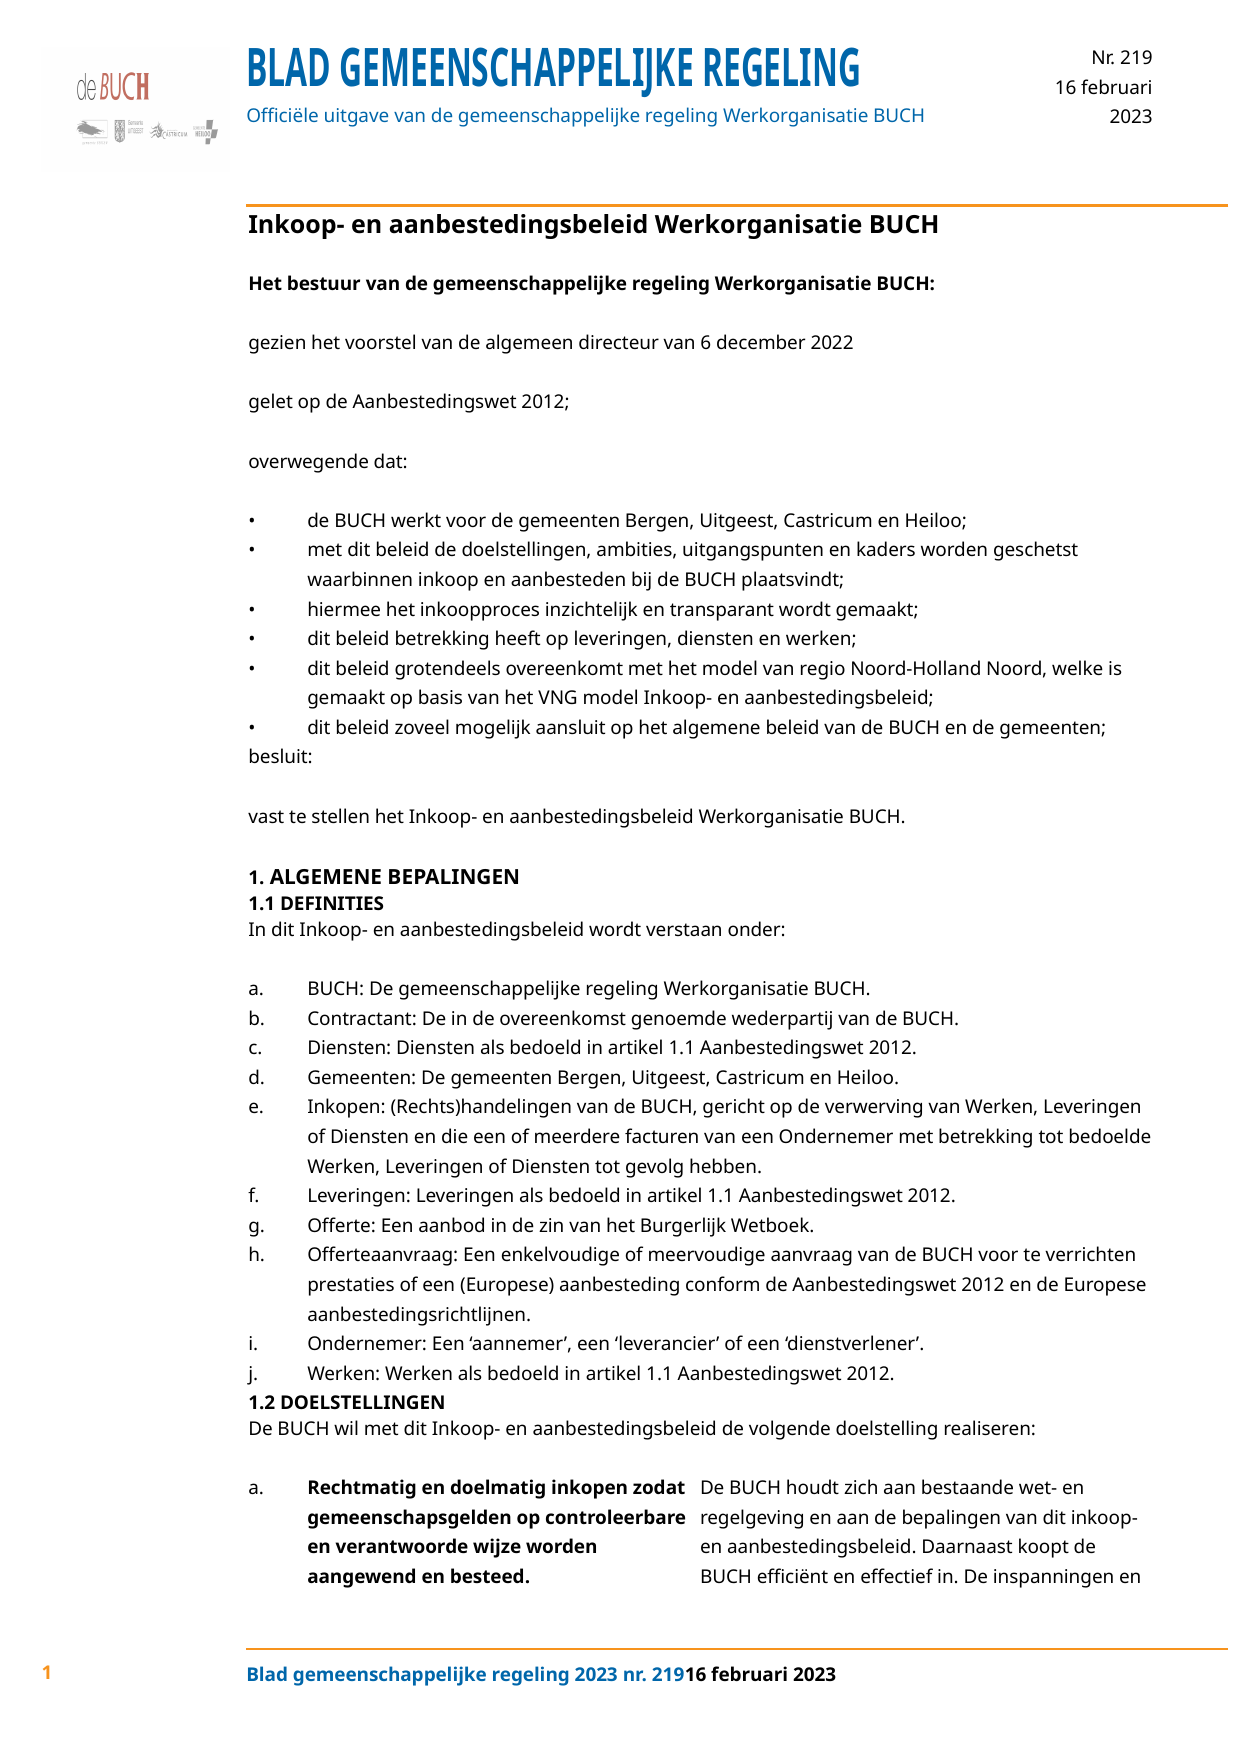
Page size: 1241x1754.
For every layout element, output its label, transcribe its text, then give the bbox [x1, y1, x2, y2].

list BUCH: De gemeenschappelijke regeling Werkorganisatie BUCH. [248, 975, 1152, 1001]
text 1.1 DEFINITIES [248, 890, 1152, 916]
table_header De BUCH houdt zich aan bestaande wet- en regelgeving en aan de bepalingen van dit inkoop- en aanbestedingsbeleid. Daarnaast koopt de BUCH efficiënt en effectief in. De inspanningen en [700, 1475, 1152, 1589]
text 1.2 DOELSTELLINGEN [248, 1389, 1152, 1415]
list dit beleid grotendeels overeenkomt met het model van regio Noord-Holland Noord, welke is gemaakt op basis van het VNG model Inkoop- en aanbestedingsbeleid; [248, 655, 1152, 710]
text 1. ALGEMENE BEPALINGEN [248, 862, 1152, 890]
text vast te stellen het Inkoop- en aanbestedingsbeleid Werkorganisatie BUCH. [248, 803, 1152, 828]
list Inkopen: (Rechts)handelingen van de BUCH, gericht op de verwerving van Werken, Leveringen of Diensten en die een of meerdere facturen van een Ondernemer met betrekking tot bedoelde Werken, Leveringen of Diensten tot gevolg hebben. [248, 1094, 1152, 1178]
list Diensten: Diensten als bedoeld in artikel 1.1 Aanbestedingswet 2012. [248, 1034, 1152, 1060]
list Offerte: Een aanbod in de zin van het Burgerlijk Wetboek. [248, 1212, 1152, 1238]
text gelet op de Aanbestedingswet 2012; [248, 389, 1152, 414]
list dit beleid betrekking heeft op leveringen, diensten en werken; [248, 625, 1152, 651]
picture [41, 47, 231, 172]
list Werken: Werken als bedoeld in artikel 1.1 Aanbestedingswet 2012. [248, 1360, 1152, 1386]
text De BUCH wil met dit Inkoop- en aanbestedingsbeleid de volgende doelstelling realiseren: [248, 1415, 1152, 1441]
text In dit Inkoop- en aanbestedingsbeleid wordt verstaan onder: [248, 916, 1152, 942]
list hiermee het inkoopproces inzichtelijk en transparant wordt gemaakt; [248, 596, 1152, 621]
list Ondernemer: Een ‘aannemer’, een ‘leverancier’ of een ‘dienstverlener’. [248, 1330, 1152, 1356]
text besluit: [248, 744, 1152, 769]
list dit beleid zoveel mogelijk aansluit op het algemene beleid van de BUCH en de gemeenten; [248, 714, 1152, 740]
text overwegende dat: [248, 448, 1152, 473]
table_header Rechtmatig en doelmatig inkopen zodat gemeenschapsgelden op controleerbare en verantwoorde wijze worden aangewend en besteed. [248, 1475, 700, 1589]
list Gemeenten: De gemeenten Bergen, Uitgeest, Castricum en Heiloo. [248, 1064, 1152, 1090]
list Contractant: De in de overeenkomst genoemde wederpartij van de BUCH. [248, 1005, 1152, 1031]
text Het bestuur van de gemeenschappelijke regeling Werkorganisatie BUCH: [248, 270, 1152, 296]
list de BUCH werkt voor de gemeenten Bergen, Uitgeest, Castricum en Heiloo; [248, 507, 1152, 533]
list Offerteaanvraag: Een enkelvoudige of meervoudige aanvraag van de BUCH voor te verrichten prestaties of een (Europese) aanbesteding conform de Aanbestedingswet 2012 en de Europese aanbestedingsrichtlijnen. [248, 1242, 1152, 1326]
text Inkoop- en aanbestedingsbeleid Werkorganisatie BUCH [248, 207, 1152, 241]
text gezien het voorstel van de algemeen directeur van 6 december 2022 [248, 329, 1152, 355]
list Leveringen: Leveringen als bedoeld in artikel 1.1 Aanbestedingswet 2012. [248, 1182, 1152, 1208]
list met dit beleid de doelstellingen, ambities, uitgangspunten en kaders worden geschetst waarbinnen inkoop en aanbesteden bij de BUCH plaatsvindt; [248, 537, 1152, 592]
